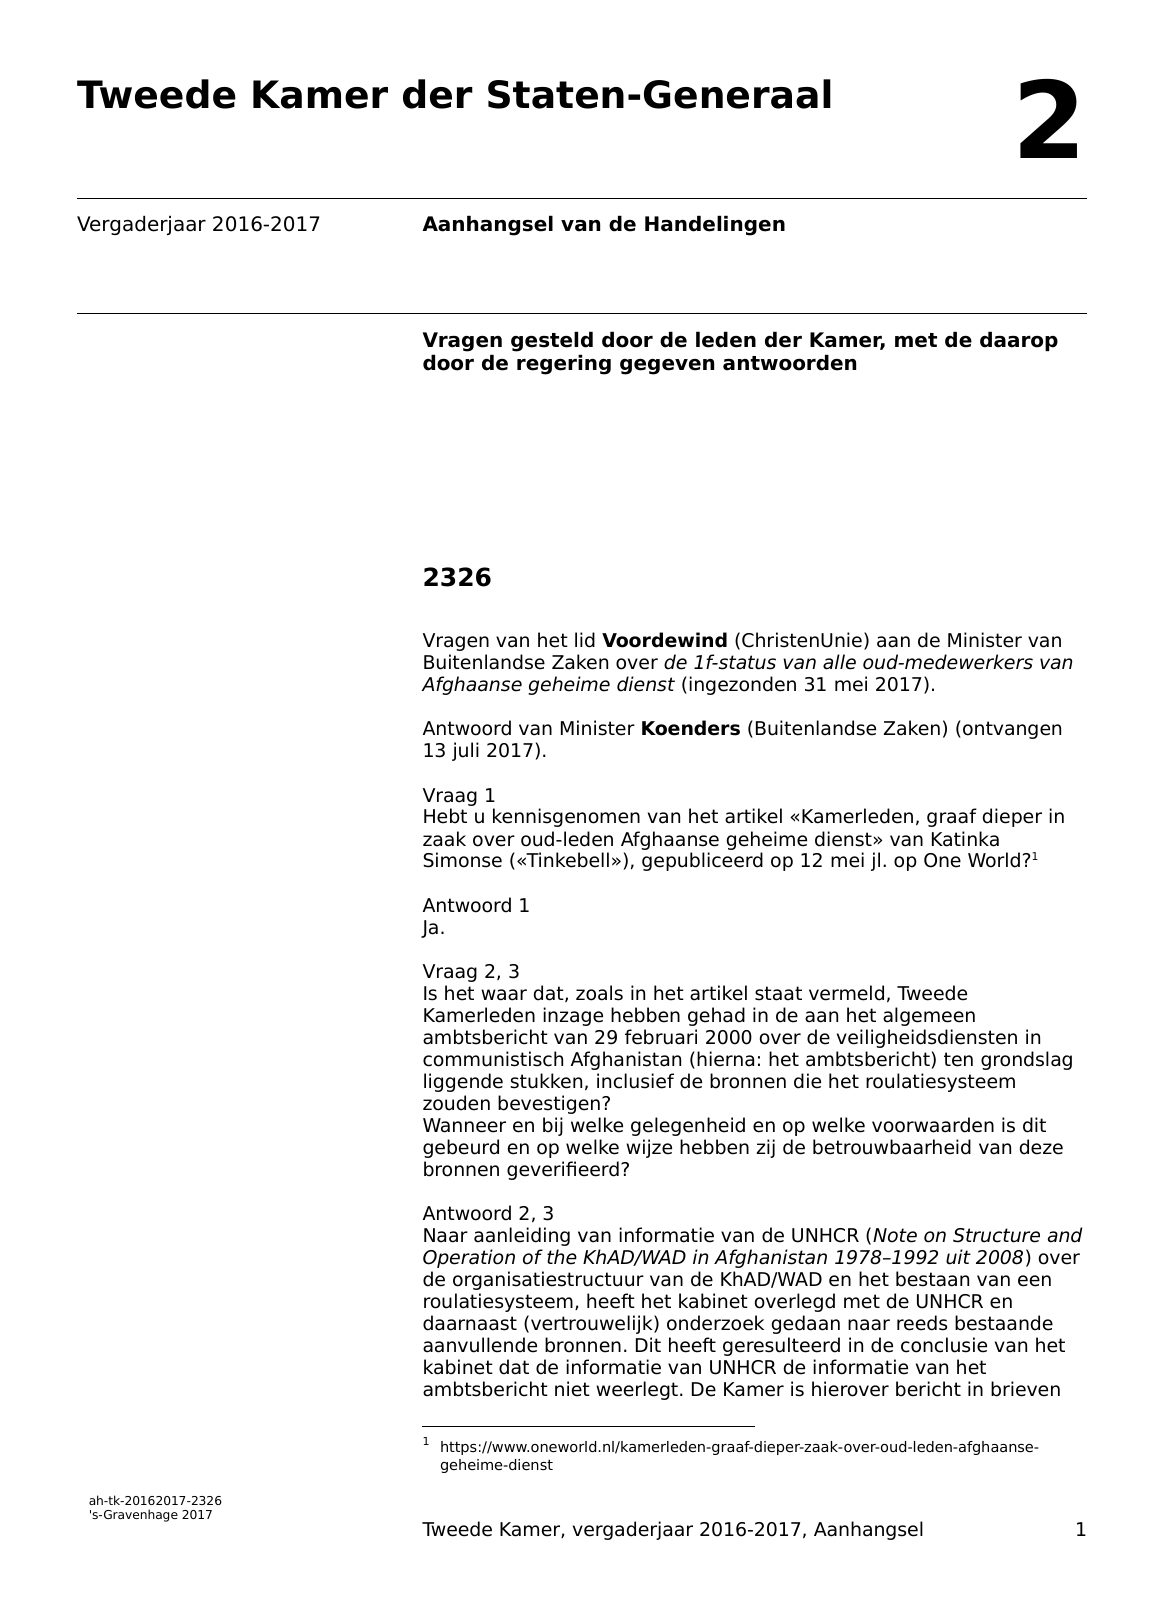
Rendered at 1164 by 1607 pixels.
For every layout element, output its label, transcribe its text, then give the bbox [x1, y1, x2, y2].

text Is het waar dat, zoals in het artikel staat vermeld, Tweede Kamerleden inzage hebben gehad in de aan het algemeen ambtsbericht van 29 februari 2000 over de veiligheidsdiensten in communistisch Afghanistan (hierna: het ambtsbericht) ten grondslag liggende stukken, inclusief de bronnen die het roulatiesysteem zouden bevestigen? [422, 983, 1087, 1114]
text 2326 [422, 563, 1087, 592]
text Antwoord van Minister Koenders (Buitenlandse Zaken) (ontvangen 13 juli 2017). [422, 718, 1087, 762]
table_cell Vergaderjaar 2016-2017 [77, 199, 422, 313]
table_cell Aanhangsel van de Handelingen [422, 199, 1087, 313]
text Wanneer en bij welke gelegenheid en op welke voorwaarden is dit gebeurd en op welke wijze hebben zij de betrouwbaarheid van deze bronnen geverifieerd? [422, 1114, 1087, 1181]
table_cell Vragen gesteld door de leden der Kamer, met de daarop door de regering gegeven antwoorden [422, 314, 1087, 375]
text Antwoord 1 [422, 894, 1087, 917]
text Ja. [422, 917, 1087, 938]
text Naar aanleiding van informatie van de UNHCR (Note on Structure and Operation of the KhAD/WAD in Afghanistan 1978–1992 uit 2008) over de organisatiestructuur van de KhAD/WAD en het bestaan van een roulatiesysteem, heeft het kabinet overlegd met de UNHCR en daarnaast (vertrouwelijk) onderzoek gedaan naar reeds bestaande aanvullende bronnen. Dit heeft geresulteerd in de conclusie van het kabinet dat de informatie van UNHCR de informatie van het ambtsbericht niet weerlegt. De Kamer is hierover bericht in brieven [422, 1225, 1087, 1401]
table_header Tweede Kamer der Staten-Generaal [77, 59, 886, 198]
text Hebt u kennisgenomen van het artikel «Kamerleden, graaf dieper in zaak over oud-leden Afghaanse geheime dienst» van Katinka Simonse («Tinkebell»), gepubliceerd op 12 mei jl. op One World? [422, 806, 1087, 872]
text 's-Gravenhage 2017 [88, 1508, 323, 1522]
text https://www.oneworld.nl/kamerleden-graaf-dieper-zaak-over-oud-leden-afghaanse-geheime-dienst [422, 1435, 1087, 1474]
table_header 2 [886, 59, 1087, 198]
text Vragen van het lid Voordewind (ChristenUnie) aan de Minister van Buitenlandse Zaken over de 1f-status van alle oud-medewerkers van Afghaanse geheime dienst (ingezonden 31 mei 2017). [422, 630, 1087, 696]
text Antwoord 2, 3 [422, 1203, 1087, 1225]
text Vraag 2, 3 [422, 961, 1087, 983]
text ah-tk-20162017-2326 [88, 1494, 323, 1508]
table_cell [77, 314, 422, 375]
text Vraag 1 [422, 784, 1087, 806]
